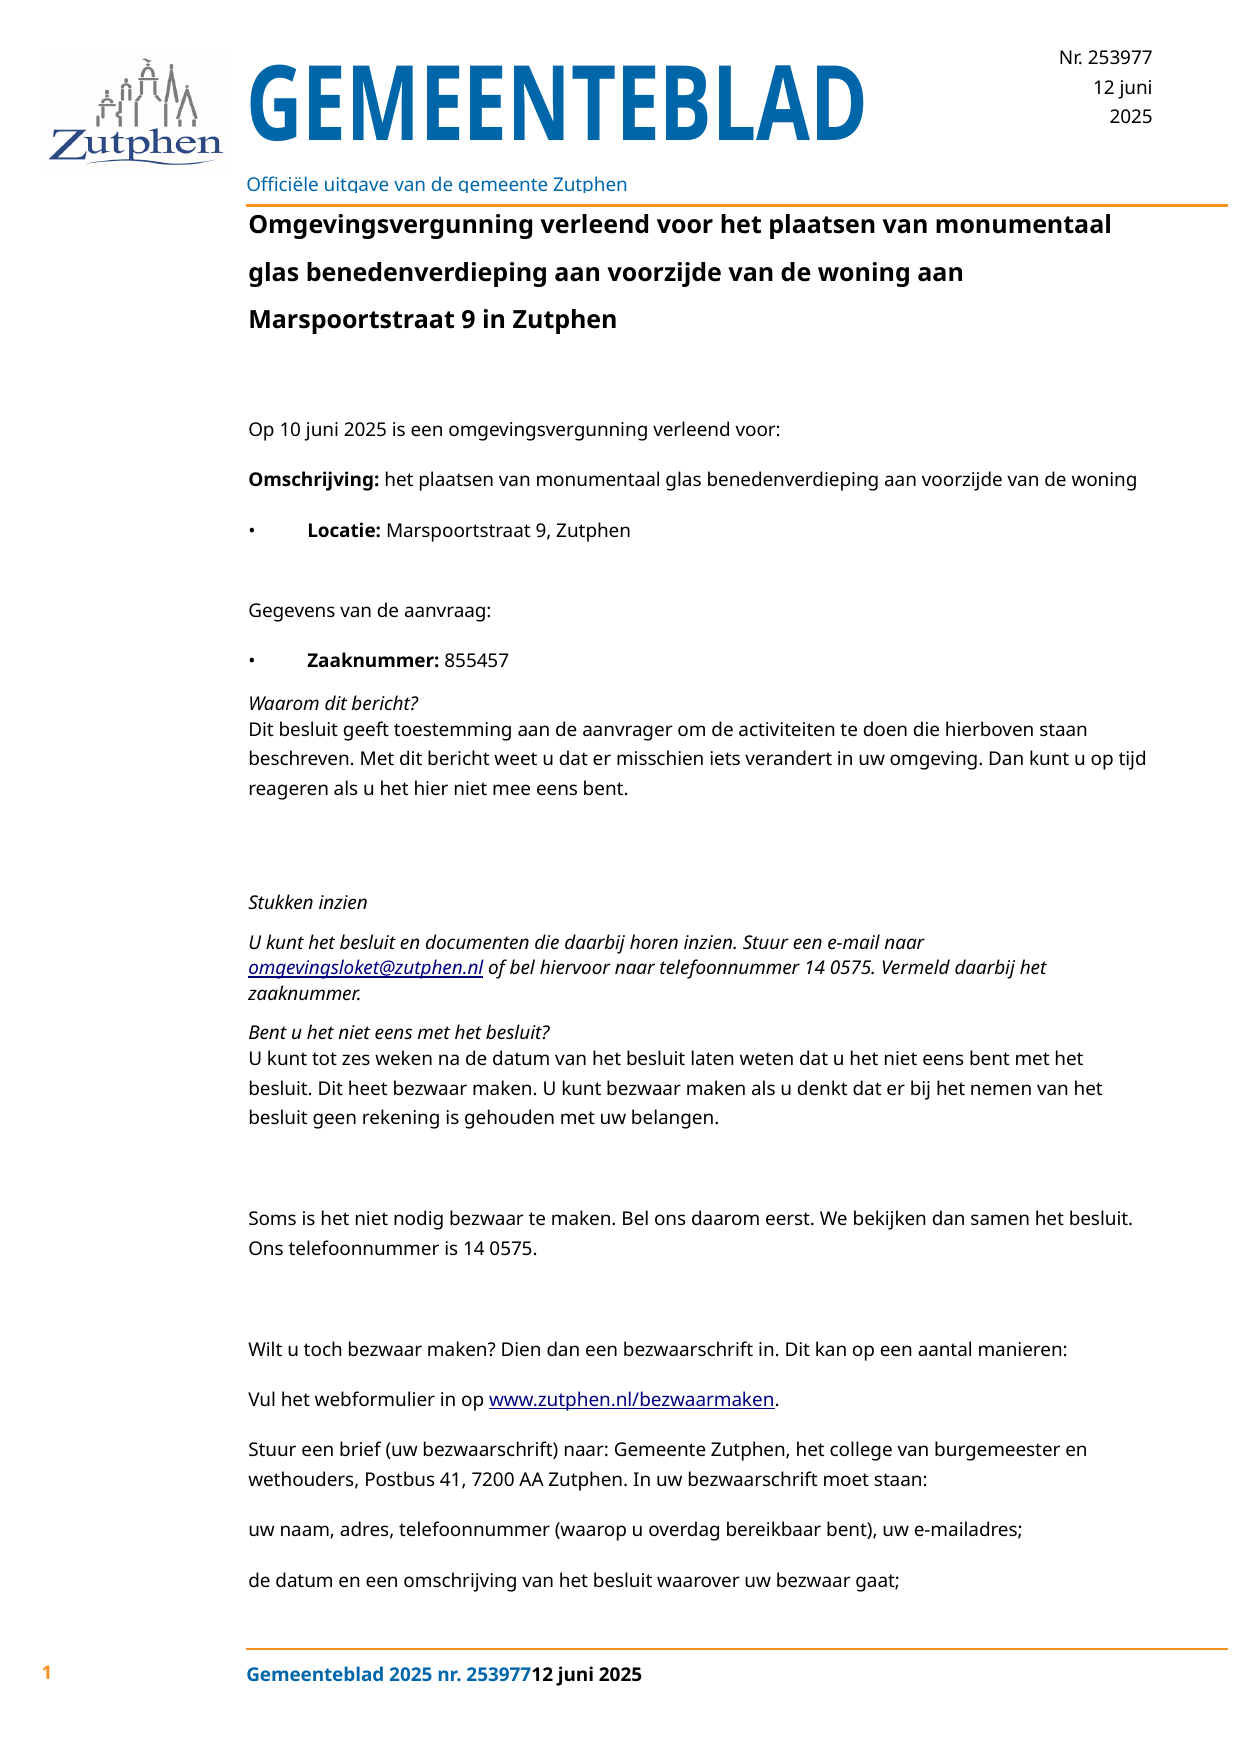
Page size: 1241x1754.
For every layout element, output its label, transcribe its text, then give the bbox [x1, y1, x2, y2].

text Vul het webformulier in op www.zutphen.nl/bezwaarmaken. [248, 1386, 1152, 1412]
text Gegevens van de aanvraag: [248, 597, 1152, 622]
text U kunt het besluit en documenten die daarbij horen inzien. Stuur een e-mail naar omgevingsloket@zutphen.nl of bel hiervoor naar telefoonnummer 14 0575. Vermeld daarbij het zaaknummer. [248, 929, 1152, 1006]
list Zaaknummer: 855457 [248, 647, 1152, 673]
text Omgevingsvergunning verleend voor het plaatsen van monumentaal glas benedenverdieping aan voorzijde van de woning aan Marspoortstraat 9 in Zutphen [248, 207, 1152, 336]
text Stukken inzien [248, 889, 1152, 915]
text Bent u het niet eens met het besluit? [248, 1019, 1152, 1045]
text Waarom dit bericht? [248, 690, 1152, 716]
text Dit besluit geeft toestemming aan de aanvrager om de activiteiten te doen die hierboven staan beschreven. Met dit bericht weet u dat er misschien iets verandert in uw omgeving. Dan kunt u op tijd reageren als u het hier niet mee eens bent. [248, 716, 1152, 801]
text Wilt u toch bezwaar maken? Dien dan een bezwaarschrift in. Dit kan op een aantal manieren: [248, 1336, 1152, 1361]
text Omschrijving: het plaatsen van monumentaal glas benedenverdieping aan voorzijde van de woning [248, 466, 1152, 492]
text U kunt tot zes weken na de datum van het besluit laten weten dat u het niet eens bent met het besluit. Dit heet bezwaar maken. U kunt bezwaar maken als u denkt dat er bij het nemen van het besluit geen rekening is gehouden met uw belangen. [248, 1045, 1152, 1130]
list Locatie: Marspoortstraat 9, Zutphen [248, 517, 1152, 542]
picture [41, 47, 231, 172]
text Stuur een brief (uw bezwaarschrift) naar: Gemeente Zutphen, het college van burgemeester en wethouders, Postbus 41, 7200 AA Zutphen. In uw bezwaarschrift moet staan: [248, 1437, 1152, 1492]
text Op 10 juni 2025 is een omgevingsvergunning verleend voor: [248, 416, 1152, 442]
text uw naam, adres, telefoonnummer (waarop u overdag bereikbaar bent), uw e-mailadres; [248, 1517, 1152, 1542]
text Soms is het niet nodig bezwaar te maken. Bel ons daarom eerst. We bekijken dan samen het besluit. Ons telefoonnummer is 14 0575. [248, 1205, 1152, 1261]
text de datum en een omschrijving van het besluit waarover uw bezwaar gaat; [248, 1567, 1152, 1593]
